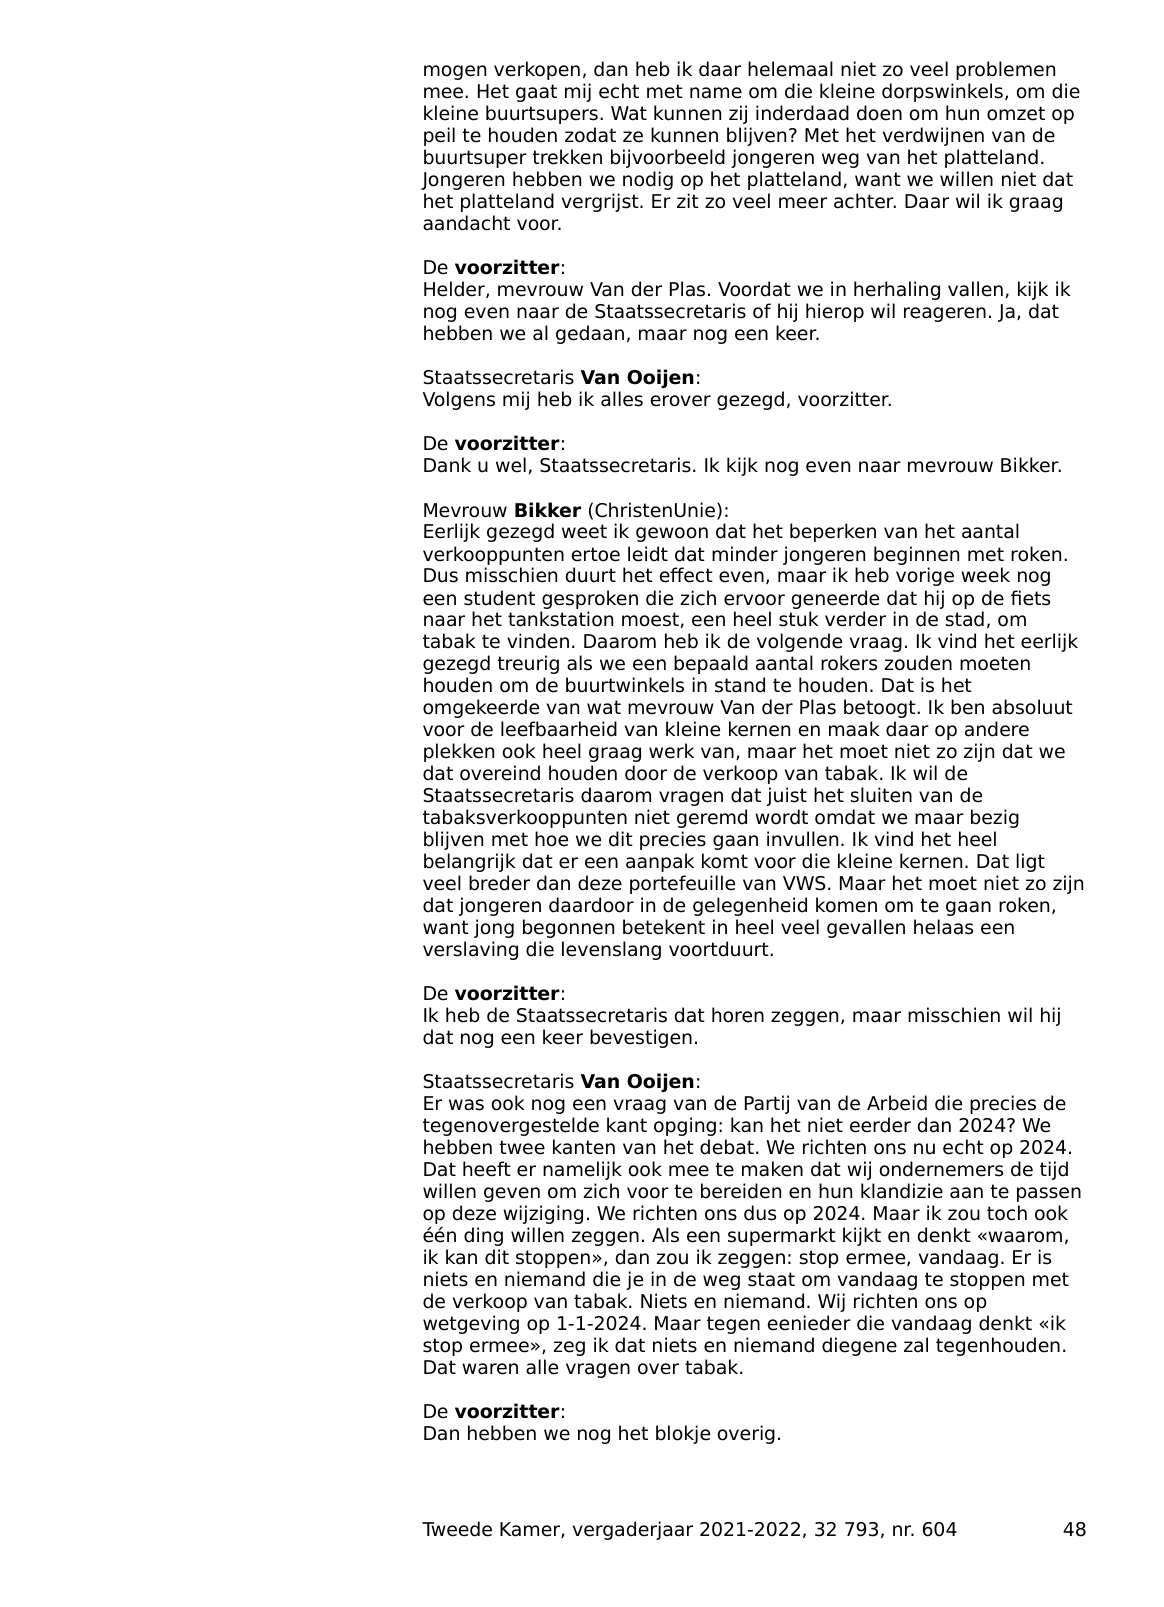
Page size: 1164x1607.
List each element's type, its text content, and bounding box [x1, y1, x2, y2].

text Staatssecretaris Van Ooijen: [422, 367, 1087, 389]
text De voorzitter: [422, 983, 1087, 1005]
text Eerlijk gezegd weet ik gewoon dat het beperken van het aantal verkooppunten ertoe leidt dat minder jongeren beginnen met roken. Dus misschien duurt het effect even, maar ik heb vorige week nog een student gesproken die zich ervoor geneerde dat hij op de fiets naar het tankstation moest, een heel stuk verder in de stad, om tabak te vinden. Daarom heb ik de volgende vraag. Ik vind het eerlijk gezegd treurig als we een bepaald aantal rokers zouden moeten houden om de buurtwinkels in stand te houden. Dat is het omgekeerde van wat mevrouw Van der Plas betoogt. Ik ben absoluut voor de leefbaarheid van kleine kernen en maak daar op andere plekken ook heel graag werk van, maar het moet niet zo zijn dat we dat overeind houden door de verkoop van tabak. Ik wil de Staatssecretaris daarom vragen dat juist het sluiten van de tabaksverkooppunten niet geremd wordt omdat we maar bezig blijven met hoe we dit precies gaan invullen. Ik vind het heel belangrijk dat er een aanpak komt voor die kleine kernen. Dat ligt veel breder dan deze portefeuille van VWS. Maar het moet niet zo zijn dat jongeren daardoor in de gelegenheid komen om te gaan roken, want jong begonnen betekent in heel veel gevallen helaas een verslaving die levenslang voortduurt. [422, 521, 1087, 961]
text De voorzitter: [422, 433, 1087, 455]
text Mevrouw Bikker (ChristenUnie): [422, 499, 1087, 521]
text Dan hebben we nog het blokje overig. [422, 1423, 1087, 1445]
text Helder, mevrouw Van der Plas. Voordat we in herhaling vallen, kijk ik nog even naar de Staatssecretaris of hij hierop wil reageren. Ja, dat hebben we al gedaan, maar nog een keer. [422, 279, 1087, 345]
text Er was ook nog een vraag van de Partij van de Arbeid die precies de tegenovergestelde kant opging: kan het niet eerder dan 2024? We hebben twee kanten van het debat. We richten ons nu echt op 2024. Dat heeft er namelijk ook mee te maken dat wij ondernemers de tijd willen geven om zich voor te bereiden en hun klandizie aan te passen op deze wijziging. We richten ons dus op 2024. Maar ik zou toch ook één ding willen zeggen. Als een supermarkt kijkt en denkt «waarom, ik kan dit stoppen», dan zou ik zeggen: stop ermee, vandaag. Er is niets en niemand die je in de weg staat om vandaag te stoppen met de verkoop van tabak. Niets en niemand. Wij richten ons op wetgeving op 1-1-2024. Maar tegen eenieder die vandaag denkt «ik stop ermee», zeg ik dat niets en niemand diegene zal tegenhouden. Dat waren alle vragen over tabak. [422, 1093, 1087, 1379]
text De voorzitter: [422, 257, 1087, 279]
text mogen verkopen, dan heb ik daar helemaal niet zo veel problemen mee. Het gaat mij echt met name om die kleine dorpswinkels, om die kleine buurtsupers. Wat kunnen zij inderdaad doen om hun omzet op peil te houden zodat ze kunnen blijven? Met het verdwijnen van de buurtsuper trekken bijvoorbeeld jongeren weg van het platteland. Jongeren hebben we nodig op het platteland, want we willen niet dat het platteland vergrijst. Er zit zo veel meer achter. Daar wil ik graag aandacht voor. [422, 59, 1087, 235]
text Volgens mij heb ik alles erover gezegd, voorzitter. [422, 389, 1087, 411]
text Ik heb de Staatssecretaris dat horen zeggen, maar misschien wil hij dat nog een keer bevestigen. [422, 1005, 1087, 1049]
text De voorzitter: [422, 1401, 1087, 1423]
text Dank u wel, Staatssecretaris. Ik kijk nog even naar mevrouw Bikker. [422, 455, 1087, 477]
text Staatssecretaris Van Ooijen: [422, 1071, 1087, 1093]
